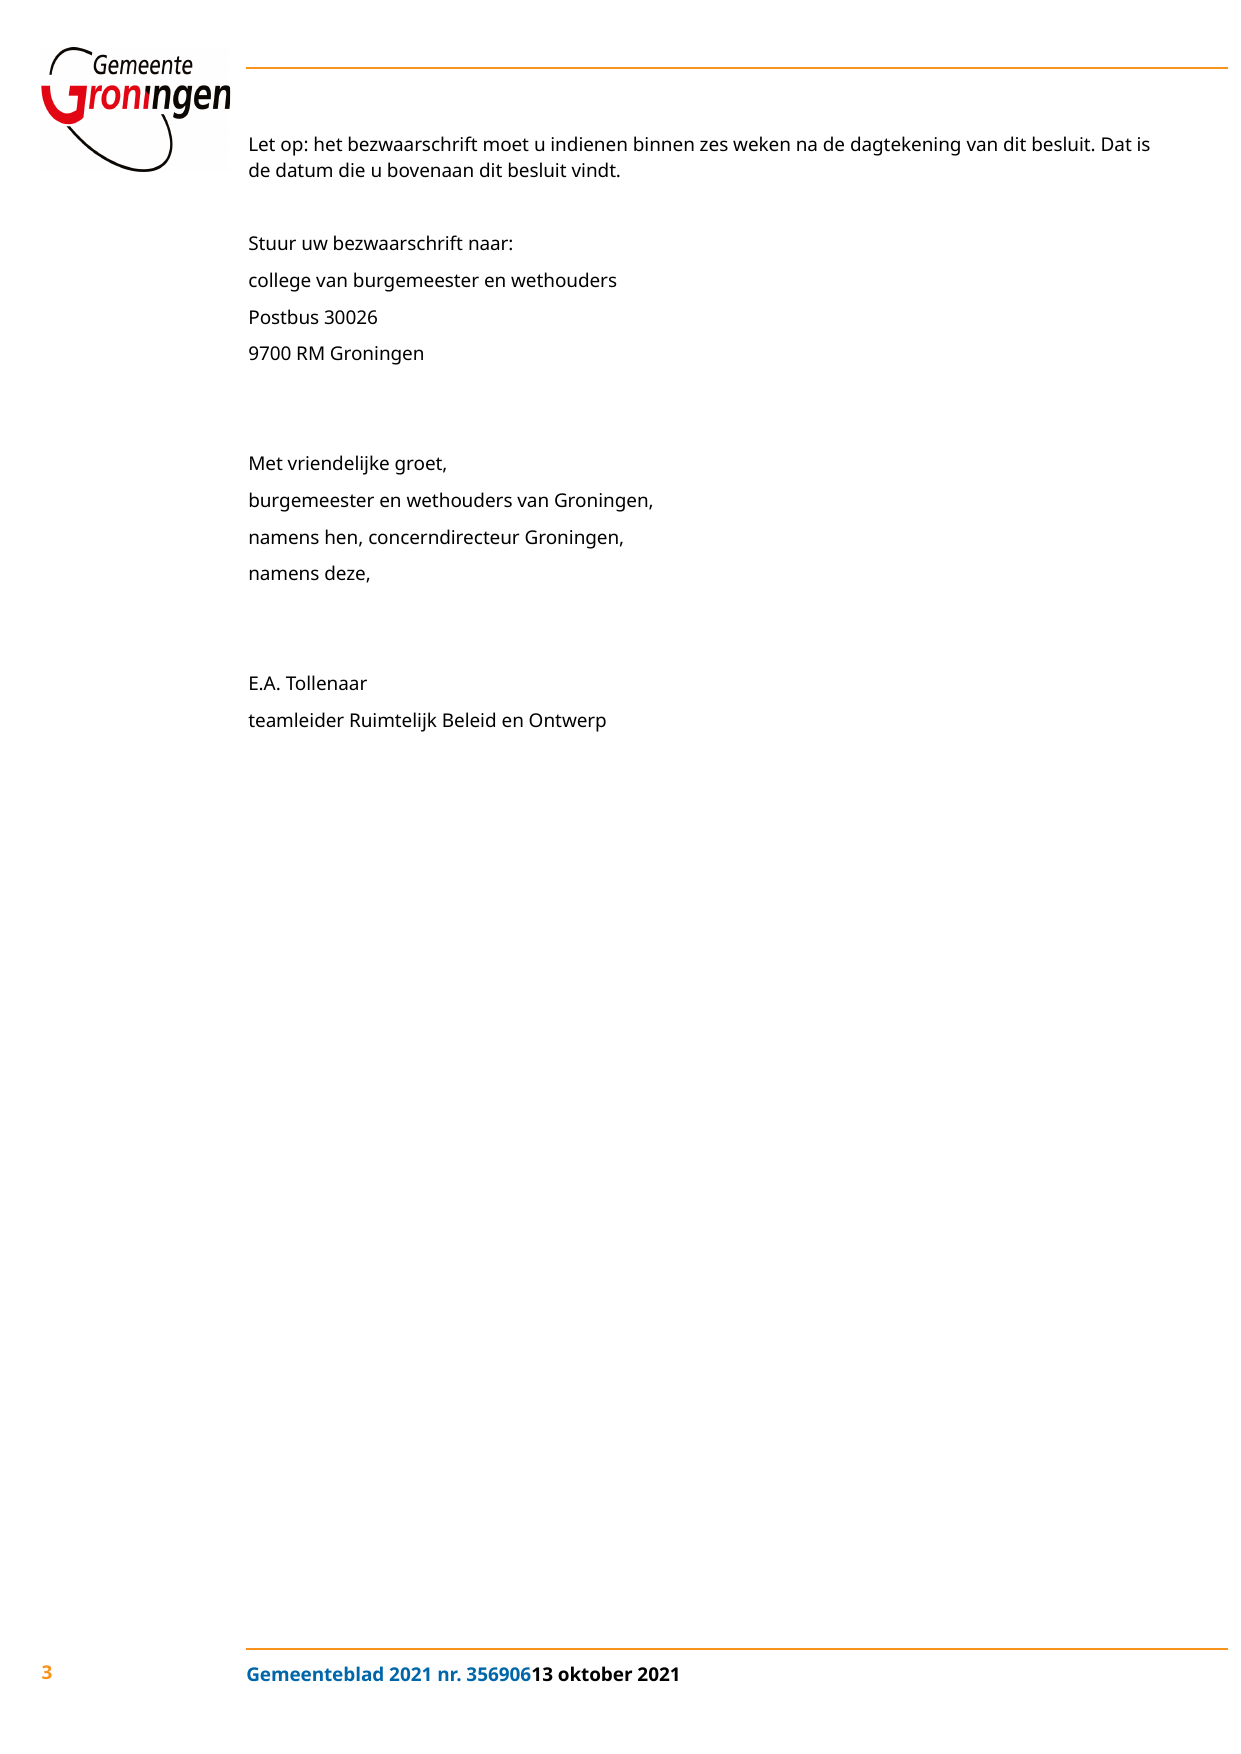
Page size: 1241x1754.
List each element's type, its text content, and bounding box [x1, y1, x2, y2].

text Met vriendelijke groet, [248, 451, 1152, 476]
text Postbus 30026 [248, 304, 1152, 329]
text Stuur uw bezwaarschrift naar: [248, 231, 1152, 256]
text namens hen, concerndirecteur Groningen, [248, 524, 1152, 549]
picture [41, 47, 231, 172]
text Let op: het bezwaarschrift moet u indienen binnen zes weken na de dagtekening van dit besluit. Dat is de datum die u bovenaan dit besluit vindt. [248, 131, 1152, 183]
text namens deze, [248, 561, 1152, 586]
text burgemeester en wethouders van Groningen, [248, 487, 1152, 513]
text E.A. Tollenaar [248, 671, 1152, 696]
text college van burgemeester en wethouders [248, 267, 1152, 293]
text 9700 RM Groningen [248, 341, 1152, 366]
text teamleider Ruimtelijk Beleid en Ontwerp [248, 707, 1152, 733]
